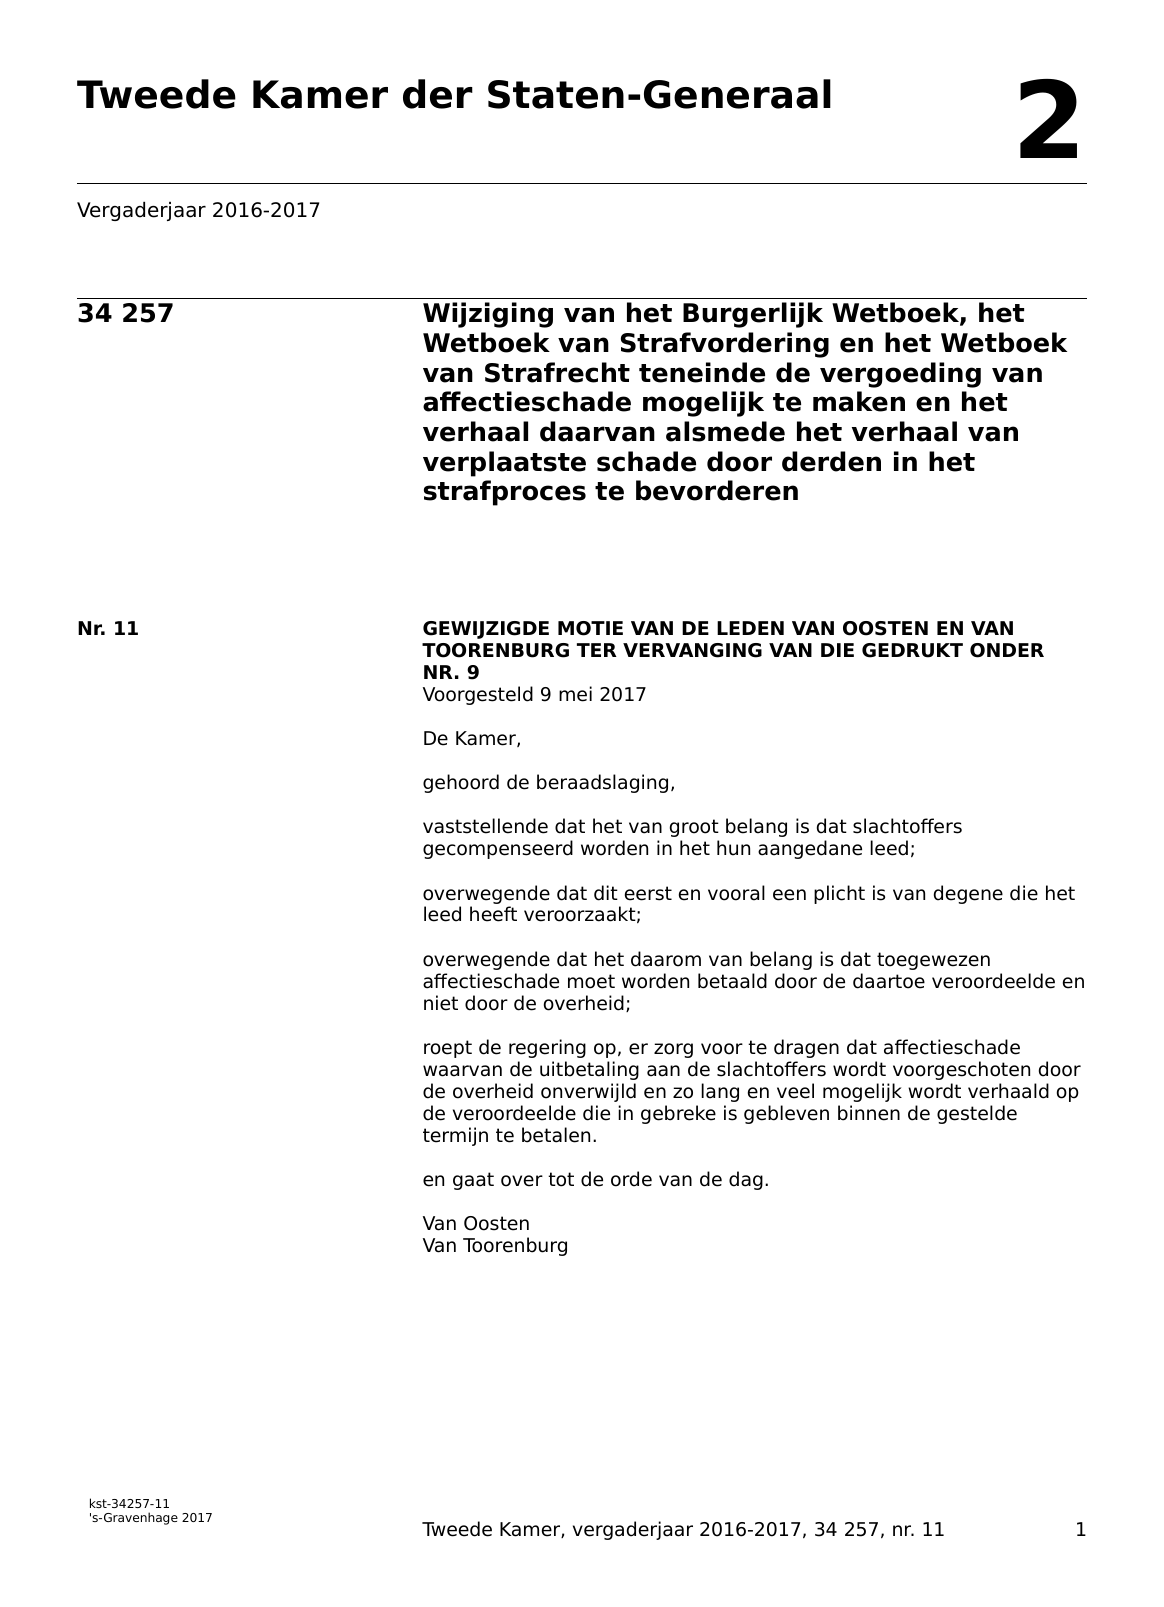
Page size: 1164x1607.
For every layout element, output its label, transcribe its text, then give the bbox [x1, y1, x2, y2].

text overwegende dat dit eerst en vooral een plicht is van degene die het leed heeft veroorzaakt; [422, 882, 1087, 926]
table_header 2 [886, 59, 1087, 183]
text vaststellende dat het van groot belang is dat slachtoffers gecompenseerd worden in het hun aangedane leed; [422, 816, 1087, 860]
text en gaat over tot de orde van de dag. [422, 1169, 1087, 1191]
text Van Toorenburg [422, 1235, 1087, 1257]
text kst-34257-11 [88, 1497, 323, 1511]
subtitle Nr. 11 GEWIJZIGDE MOTIE VAN DE LEDEN VAN OOSTEN EN VAN TOORENBURG TER VERVANGING VAN DIE GEDRUKT ONDER NR. 9 [77, 618, 1087, 684]
text Van Oosten [422, 1213, 1087, 1235]
text 's-Gravenhage 2017 [88, 1511, 323, 1525]
text Voorgesteld 9 mei 2017 [422, 684, 1087, 706]
table_cell Vergaderjaar 2016-2017 [77, 184, 1087, 298]
text overwegende dat het daarom van belang is dat toegewezen affectieschade moet worden betaald door de daartoe veroordeelde en niet door de overheid; [422, 948, 1087, 1014]
text gehoord de beraadslaging, [422, 772, 1087, 794]
table_header Tweede Kamer der Staten-Generaal [77, 59, 886, 183]
text roept de regering op, er zorg voor te dragen dat affectieschade waarvan de uitbetaling aan de slachtoffers wordt voorgeschoten door de overheid onverwijld en zo lang en veel mogelijk wordt verhaald op de veroordeelde die in gebreke is gebleven binnen de gestelde termijn te betalen. [422, 1037, 1087, 1147]
text De Kamer, [422, 728, 1087, 750]
subtitle 34 257 Wijziging van het Burgerlijk Wetboek, het Wetboek van Strafvordering en het Wetboek van Strafrecht teneinde de vergoeding van affectieschade mogelijk te maken en het verhaal daarvan alsmede het verhaal van verplaatste schade door derden in het strafproces te bevorderen [77, 299, 1087, 507]
